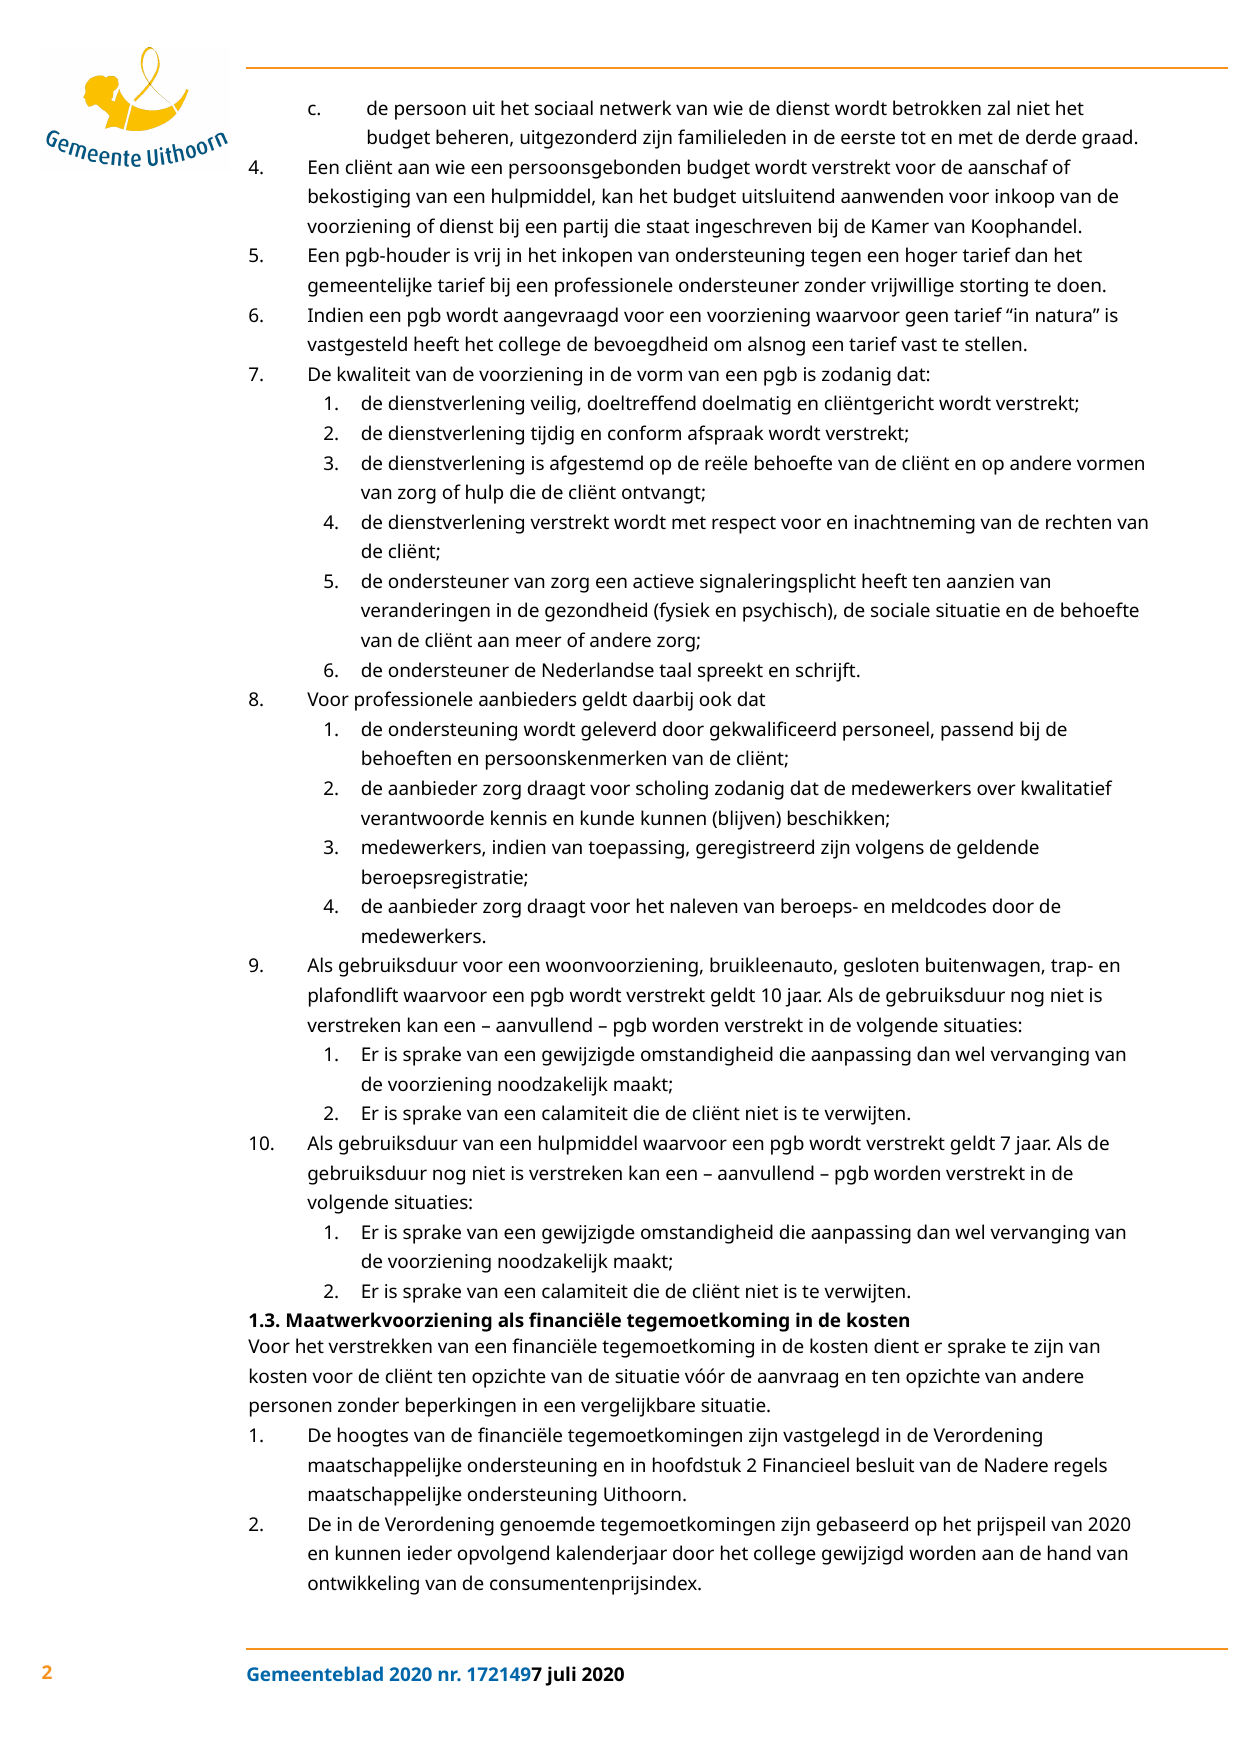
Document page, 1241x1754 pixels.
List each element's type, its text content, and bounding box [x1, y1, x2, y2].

list de aanbieder zorg draagt voor scholing zodanig dat de medewerkers over kwalitatief verantwoorde kennis en kunde kunnen (blijven) beschikken; [323, 775, 1152, 831]
list de ondersteuner van zorg een actieve signaleringsplicht heeft ten aanzien van veranderingen in de gezondheid (fysiek en psychisch), de sociale situatie en de behoefte van de cliënt aan meer of andere zorg; [323, 568, 1152, 653]
list Een cliënt aan wie een persoonsgebonden budget wordt verstrekt voor de aanschaf of bekostiging van een hulpmiddel, kan het budget uitsluitend aanwenden voor inkoop van de voorziening of dienst bij een partij die staat ingeschreven bij de Kamer van Koophandel. [248, 154, 1152, 239]
list Een pgb-houder is vrij in het inkopen van ondersteuning tegen een hoger tarief dan het gemeentelijke tarief bij een professionele ondersteuner zonder vrijwillige storting te doen. [248, 243, 1152, 298]
list Er is sprake van een calamiteit die de cliënt niet is te verwijten. [323, 1278, 1152, 1304]
list medewerkers, indien van toepassing, geregistreerd zijn volgens de geldende beroepsregistratie; [323, 834, 1152, 890]
list de dienstverlening tijdig en conform afspraak wordt verstrekt; [323, 420, 1152, 446]
list De hoogtes van de financiële tegemoetkomingen zijn vastgelegd in de Verordening maatschappelijke ondersteuning en in hoofdstuk 2 Financieel besluit van de Nadere regels maatschappelijke ondersteuning Uithoorn. [248, 1422, 1152, 1507]
list de aanbieder zorg draagt voor het naleven van beroeps- en meldcodes door de medewerkers. [323, 893, 1152, 949]
list Er is sprake van een gewijzigde omstandigheid die aanpassing dan wel vervanging van de voorziening noodzakelijk maakt; [323, 1219, 1152, 1274]
list de persoon uit het sociaal netwerk van wie de dienst wordt betrokken zal niet het budget beheren, uitgezonderd zijn familieleden in de eerste tot en met de derde graad. [307, 95, 1152, 150]
list de dienstverlening verstrekt wordt met respect voor en inachtneming van de rechten van de cliënt; [323, 509, 1152, 564]
list Indien een pgb wordt aangevraagd voor een voorziening waarvoor geen tarief “in natura” is vastgesteld heeft het college de bevoegdheid om alsnog een tarief vast te stellen. [248, 302, 1152, 357]
text 1.3. Maatwerkvoorziening als financiële tegemoetkoming in de kosten [248, 1308, 1152, 1333]
list de dienstverlening is afgestemd op de reële behoefte van de cliënt en op andere vormen van zorg of hulp die de cliënt ontvangt; [323, 450, 1152, 505]
picture [41, 47, 231, 172]
list De in de Verordening genoemde tegemoetkomingen zijn gebaseerd op het prijspeil van 2020 en kunnen ieder opvolgend kalenderjaar door het college gewijzigd worden aan de hand van ontwikkeling van de consumentenprijsindex. [248, 1511, 1152, 1596]
list Voor professionele aanbieders geldt daarbij ook dat [248, 686, 1152, 712]
text Voor het verstrekken van een financiële tegemoetkoming in de kosten dient er sprake te zijn van kosten voor de cliënt ten opzichte van de situatie vóór de aanvraag en ten opzichte van andere personen zonder beperkingen in een vergelijkbare situatie. [248, 1333, 1152, 1418]
list de dienstverlening veilig, doeltreffend doelmatig en cliëntgericht wordt verstrekt; [323, 391, 1152, 416]
list De kwaliteit van de voorziening in de vorm van een pgb is zodanig dat: [248, 361, 1152, 387]
list Als gebruiksduur van een hulpmiddel waarvoor een pgb wordt verstrekt geldt 7 jaar. Als de gebruiksduur nog niet is verstreken kan een – aanvullend – pgb worden verstrekt in de volgende situaties: [248, 1130, 1152, 1215]
list de ondersteuner de Nederlandse taal spreekt en schrijft. [323, 657, 1152, 683]
list Er is sprake van een gewijzigde omstandigheid die aanpassing dan wel vervanging van de voorziening noodzakelijk maakt; [323, 1041, 1152, 1097]
list Als gebruiksduur voor een woonvoorziening, bruikleenauto, gesloten buitenwagen, trap- en plafondlift waarvoor een pgb wordt verstrekt geldt 10 jaar. Als de gebruiksduur nog niet is verstreken kan een – aanvullend – pgb worden verstrekt in de volgende situaties: [248, 953, 1152, 1038]
list Er is sprake van een calamiteit die de cliënt niet is te verwijten. [323, 1101, 1152, 1126]
list de ondersteuning wordt geleverd door gekwalificeerd personeel, passend bij de behoeften en persoonskenmerken van de cliënt; [323, 716, 1152, 771]
